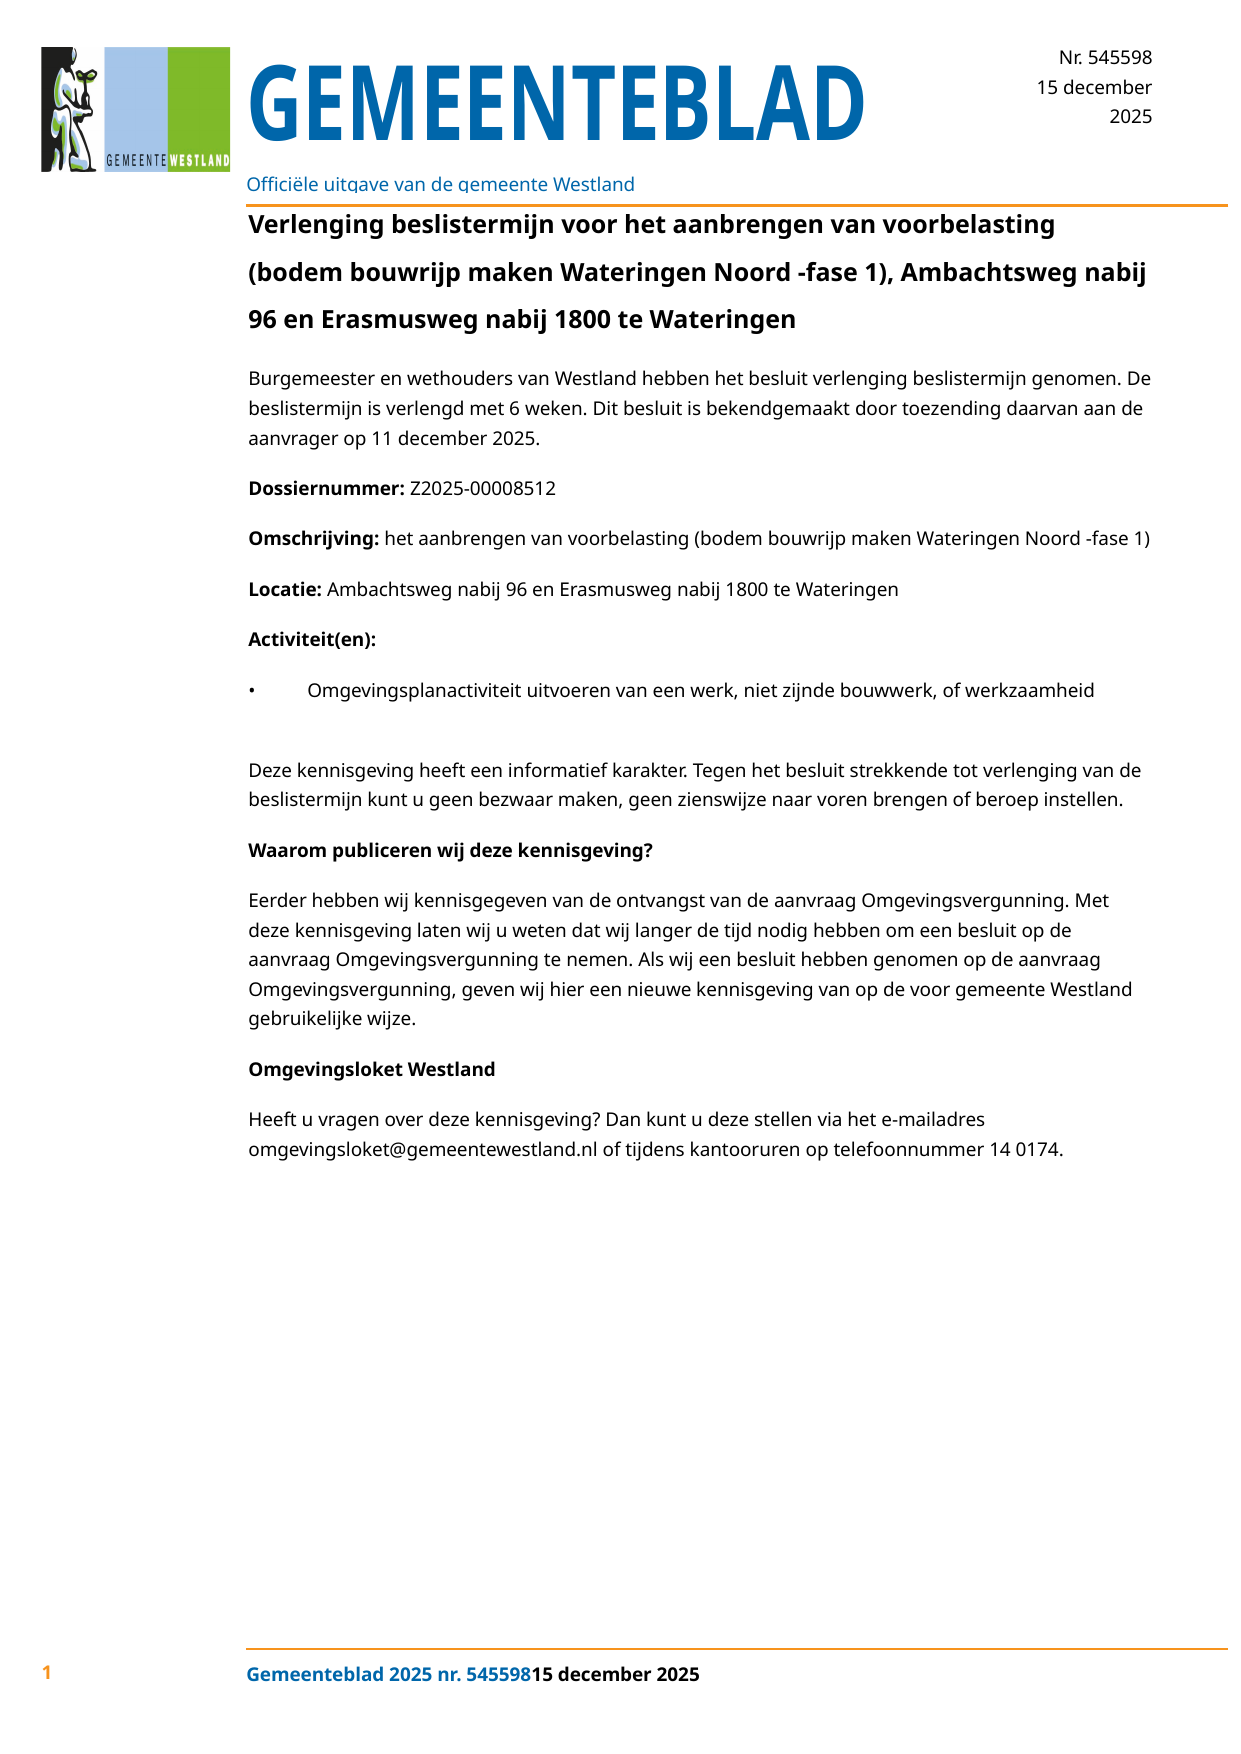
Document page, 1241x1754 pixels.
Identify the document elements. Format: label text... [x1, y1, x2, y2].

text Verlenging beslistermijn voor het aanbrengen van voorbelasting (bodem bouwrijp maken Wateringen Noord -fase 1), Ambachtsweg nabij 96 en Erasmusweg nabij 1800 te Wateringen [248, 207, 1152, 336]
text Deze kennisgeving heeft een informatief karakter. Tegen het besluit strekkende tot verlenging van de beslistermijn kunt u geen bezwaar maken, geen zienswijze naar voren brengen of beroep instellen. [248, 757, 1152, 812]
text Omschrijving: het aanbrengen van voorbelasting (bodem bouwrijp maken Wateringen Noord -fase 1) [248, 526, 1152, 551]
picture [41, 47, 231, 172]
text Waarom publiceren wij deze kennisgeving? [248, 837, 1152, 862]
text Activiteit(en): [248, 626, 1152, 652]
text Omgevingsloket Westland [248, 1056, 1152, 1082]
list Omgevingsplanactiviteit uitvoeren van een werk, niet zijnde bouwwerk, of werkzaamheid [248, 677, 1152, 702]
text Heeft u vragen over deze kennisgeving? Dan kunt u deze stellen via het e-mailadres omgevingsloket@gemeentewestland.nl of tijdens kantooruren op telefoonnummer 14 0174. [248, 1106, 1152, 1162]
text Eerder hebben wij kennisgegeven van de ontvangst van de aanvraag Omgevingsvergunning. Met deze kennisgeving laten wij u weten dat wij langer de tijd nodig hebben om een besluit op de aanvraag Omgevingsvergunning te nemen. Als wij een besluit hebben genomen op de aanvraag Omgevingsvergunning, geven wij hier een nieuwe kennisgeving van op de voor gemeente Westland gebruikelijke wijze. [248, 887, 1152, 1031]
text Dossiernummer: Z2025-00008512 [248, 475, 1152, 501]
text Burgemeester en wethouders van Westland hebben het besluit verlenging beslistermijn genomen. De beslistermijn is verlengd met 6 weken. Dit besluit is bekendgemaakt door toezending daarvan aan de aanvrager op 11 december 2025. [248, 366, 1152, 450]
text Locatie: Ambachtsweg nabij 96 en Erasmusweg nabij 1800 te Wateringen [248, 576, 1152, 602]
